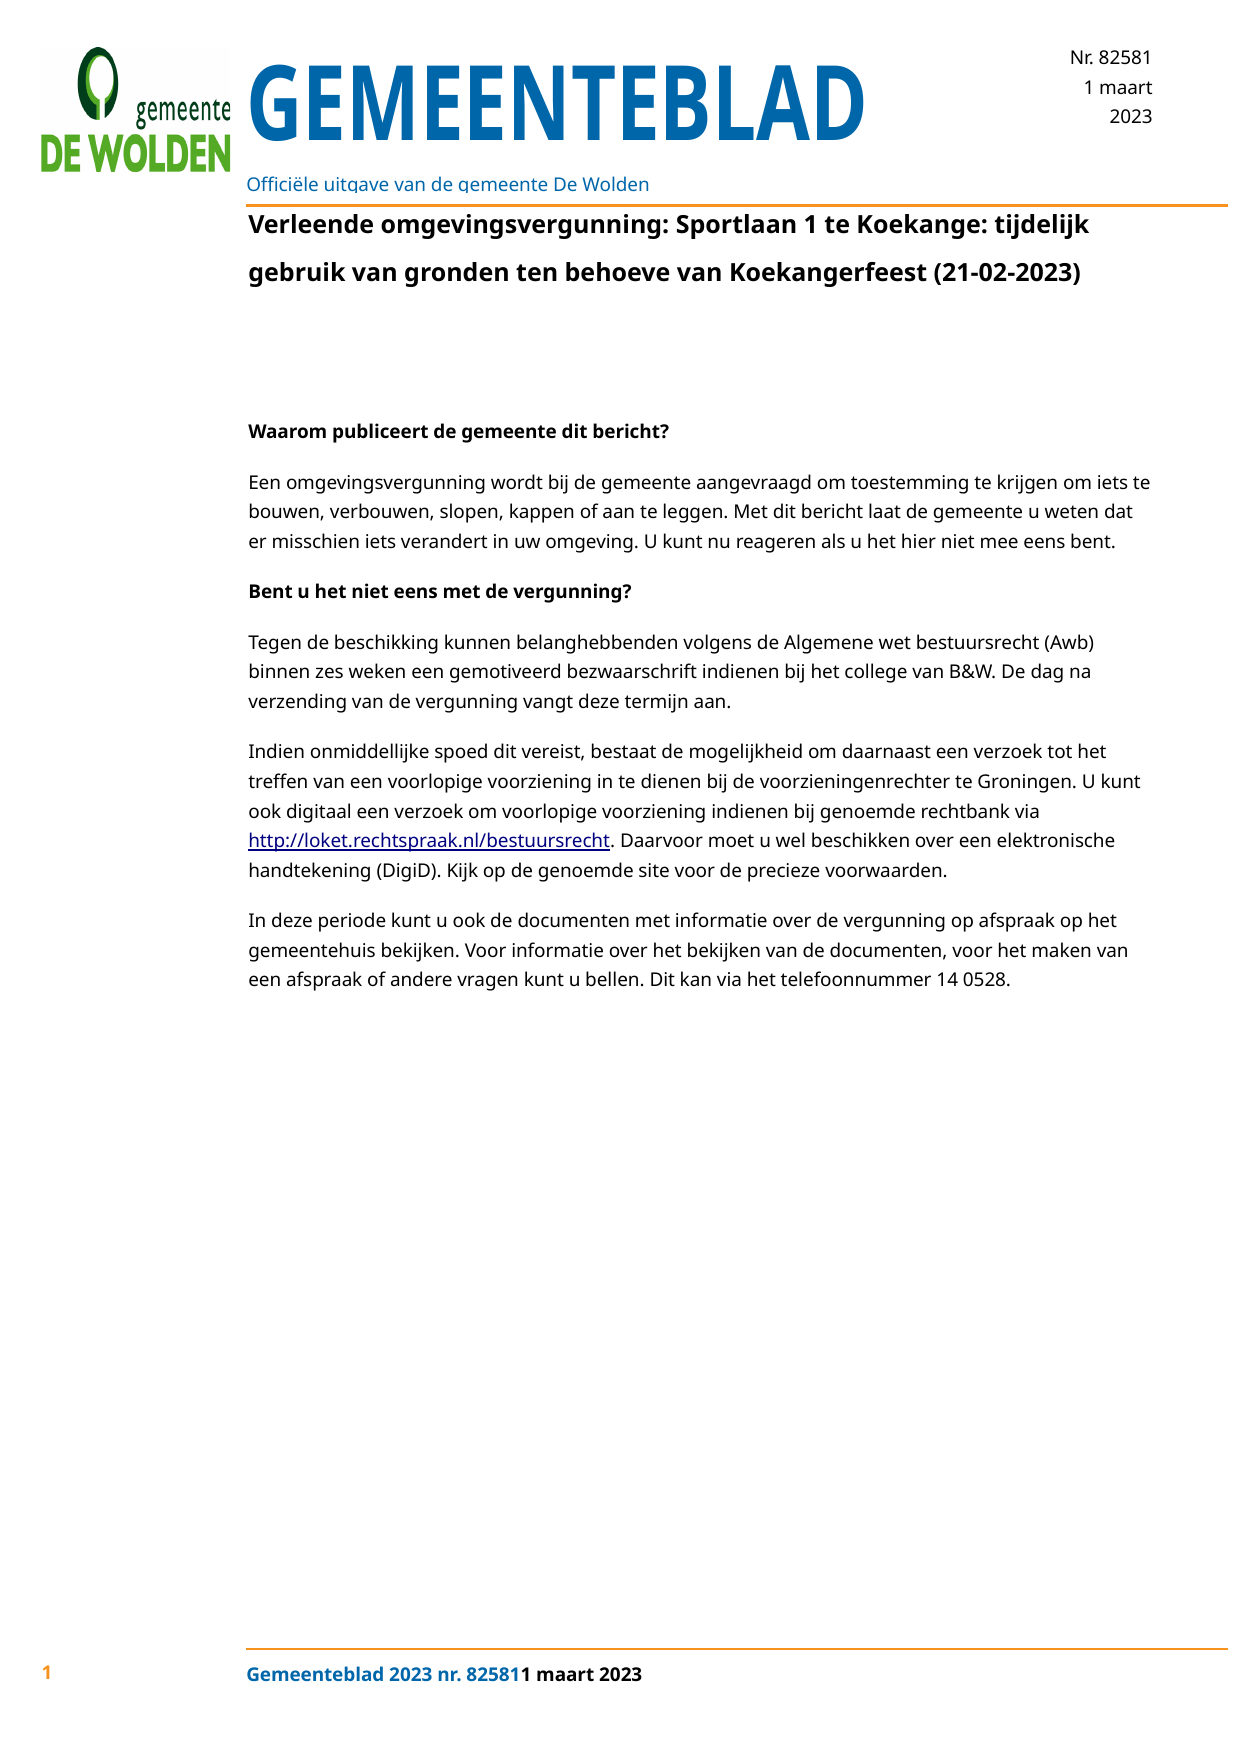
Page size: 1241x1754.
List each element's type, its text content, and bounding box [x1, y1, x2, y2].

text Waarom publiceert de gemeente dit bericht? [248, 419, 1152, 444]
text Bent u het niet eens met de vergunning? [248, 579, 1152, 604]
text Indien onmiddellijke spoed dit vereist, bestaat de mogelijkheid om daarnaast een verzoek tot het treffen van een voorlopige voorziening in te dienen bij de voorzieningenrechter te Groningen. U kunt ook digitaal een verzoek om voorlopige voorziening indienen bij genoemde rechtbank via http://loket.rechtspraak.nl/bestuursrecht. Daarvoor moet u wel beschikken over een elektronische handtekening (DigiD). Kijk op de genoemde site voor de precieze voorwaarden. [248, 739, 1152, 883]
text In deze periode kunt u ook de documenten met informatie over de vergunning op afspraak op het gemeentehuis bekijken. Voor informatie over het bekijken van de documenten, voor het maken van een afspraak of andere vragen kunt u bellen. Dit kan via het telefoonnummer 14 0528. [248, 907, 1152, 992]
text Een omgevingsvergunning wordt bij de gemeente aangevraagd om toestemming te krijgen om iets te bouwen, verbouwen, slopen, kappen of aan te leggen. Met dit bericht laat de gemeente u weten dat er misschien iets verandert in uw omgeving. U kunt nu reageren als u het hier niet mee eens bent. [248, 469, 1152, 554]
text Tegen de beschikking kunnen belanghebbenden volgens de Algemene wet bestuursrecht (Awb) binnen zes weken een gemotiveerd bezwaarschrift indienen bij het college van B&W. De dag na verzending van de vergunning vangt deze termijn aan. [248, 629, 1152, 714]
text Verleende omgevingsvergunning: Sportlaan 1 te Koekange: tijdelijk gebruik van gronden ten behoeve van Koekangerfeest (21-02-2023) [248, 207, 1152, 288]
picture [41, 47, 231, 172]
